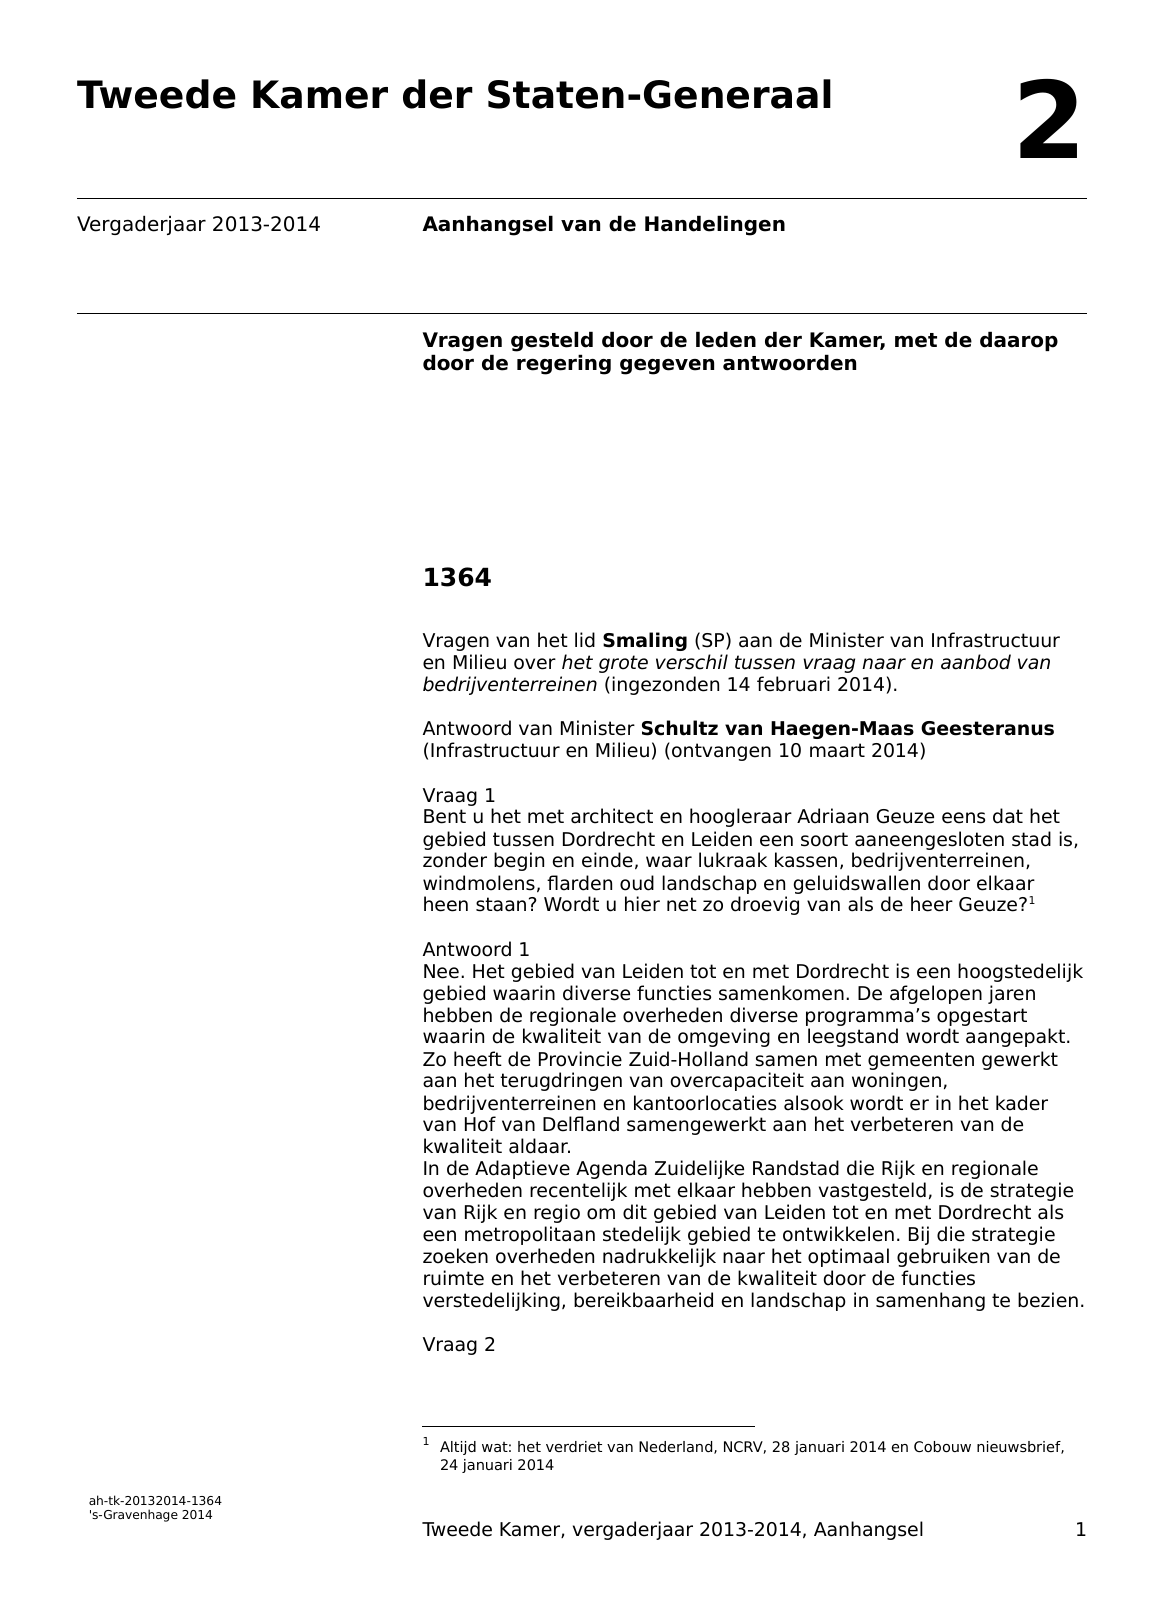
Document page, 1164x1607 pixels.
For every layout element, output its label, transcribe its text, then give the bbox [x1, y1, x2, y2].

text 1364 [422, 563, 1087, 592]
table_header Tweede Kamer der Staten-Generaal [77, 59, 886, 198]
text In de Adaptieve Agenda Zuidelijke Randstad die Rijk en regionale overheden recentelijk met elkaar hebben vastgesteld, is de strategie van Rijk en regio om dit gebied van Leiden tot en met Dordrecht als een metropolitaan stedelijk gebied te ontwikkelen. Bij die strategie zoeken overheden nadrukkelijk naar het optimaal gebruiken van de ruimte en het verbeteren van de kwaliteit door de functies verstedelijking, bereikbaarheid en landschap in samenhang te bezien. [422, 1158, 1087, 1312]
text ah-tk-20132014-1364 [88, 1494, 323, 1508]
table_header 2 [886, 59, 1087, 198]
text Vraag 1 [422, 784, 1087, 806]
table_cell Aanhangsel van de Handelingen [422, 199, 1087, 313]
text Antwoord 1 [422, 938, 1087, 961]
text Vragen van het lid Smaling (SP) aan de Minister van Infrastructuur en Milieu over het grote verschil tussen vraag naar en aanbod van bedrijventerreinen (ingezonden 14 februari 2014). [422, 630, 1087, 696]
table_cell Vragen gesteld door de leden der Kamer, met de daarop door de regering gegeven antwoorden [422, 314, 1087, 375]
table_cell Vergaderjaar 2013-2014 [77, 199, 422, 313]
text 's-Gravenhage 2014 [88, 1508, 323, 1522]
text Nee. Het gebied van Leiden tot en met Dordrecht is een hoogstedelijk gebied waarin diverse functies samenkomen. De afgelopen jaren hebben de regionale overheden diverse programma’s opgestart waarin de kwaliteit van de omgeving en leegstand wordt aangepakt. Zo heeft de Provincie Zuid-Holland samen met gemeenten gewerkt aan het terugdringen van overcapaciteit aan woningen, bedrijventerreinen en kantoorlocaties alsook wordt er in het kader van Hof van Delfland samengewerkt aan het verbeteren van de kwaliteit aldaar. [422, 961, 1087, 1158]
text Vraag 2 [422, 1334, 1087, 1356]
text Antwoord van Minister Schultz van Haegen-Maas Geesteranus (Infrastructuur en Milieu) (ontvangen 10 maart 2014) [422, 718, 1087, 762]
text Altijd wat: het verdriet van Nederland, NCRV, 28 januari 2014 en Cobouw nieuwsbrief, 24 januari 2014 [422, 1435, 1087, 1474]
text Bent u het met architect en hoogleraar Adriaan Geuze eens dat het gebied tussen Dordrecht en Leiden een soort aaneengesloten stad is, zonder begin en einde, waar lukraak kassen, bedrijventerreinen, windmolens, flarden oud landschap en geluidswallen door elkaar heen staan? Wordt u hier net zo droevig van als de heer Geuze? [422, 806, 1087, 916]
table_cell [77, 314, 422, 375]
